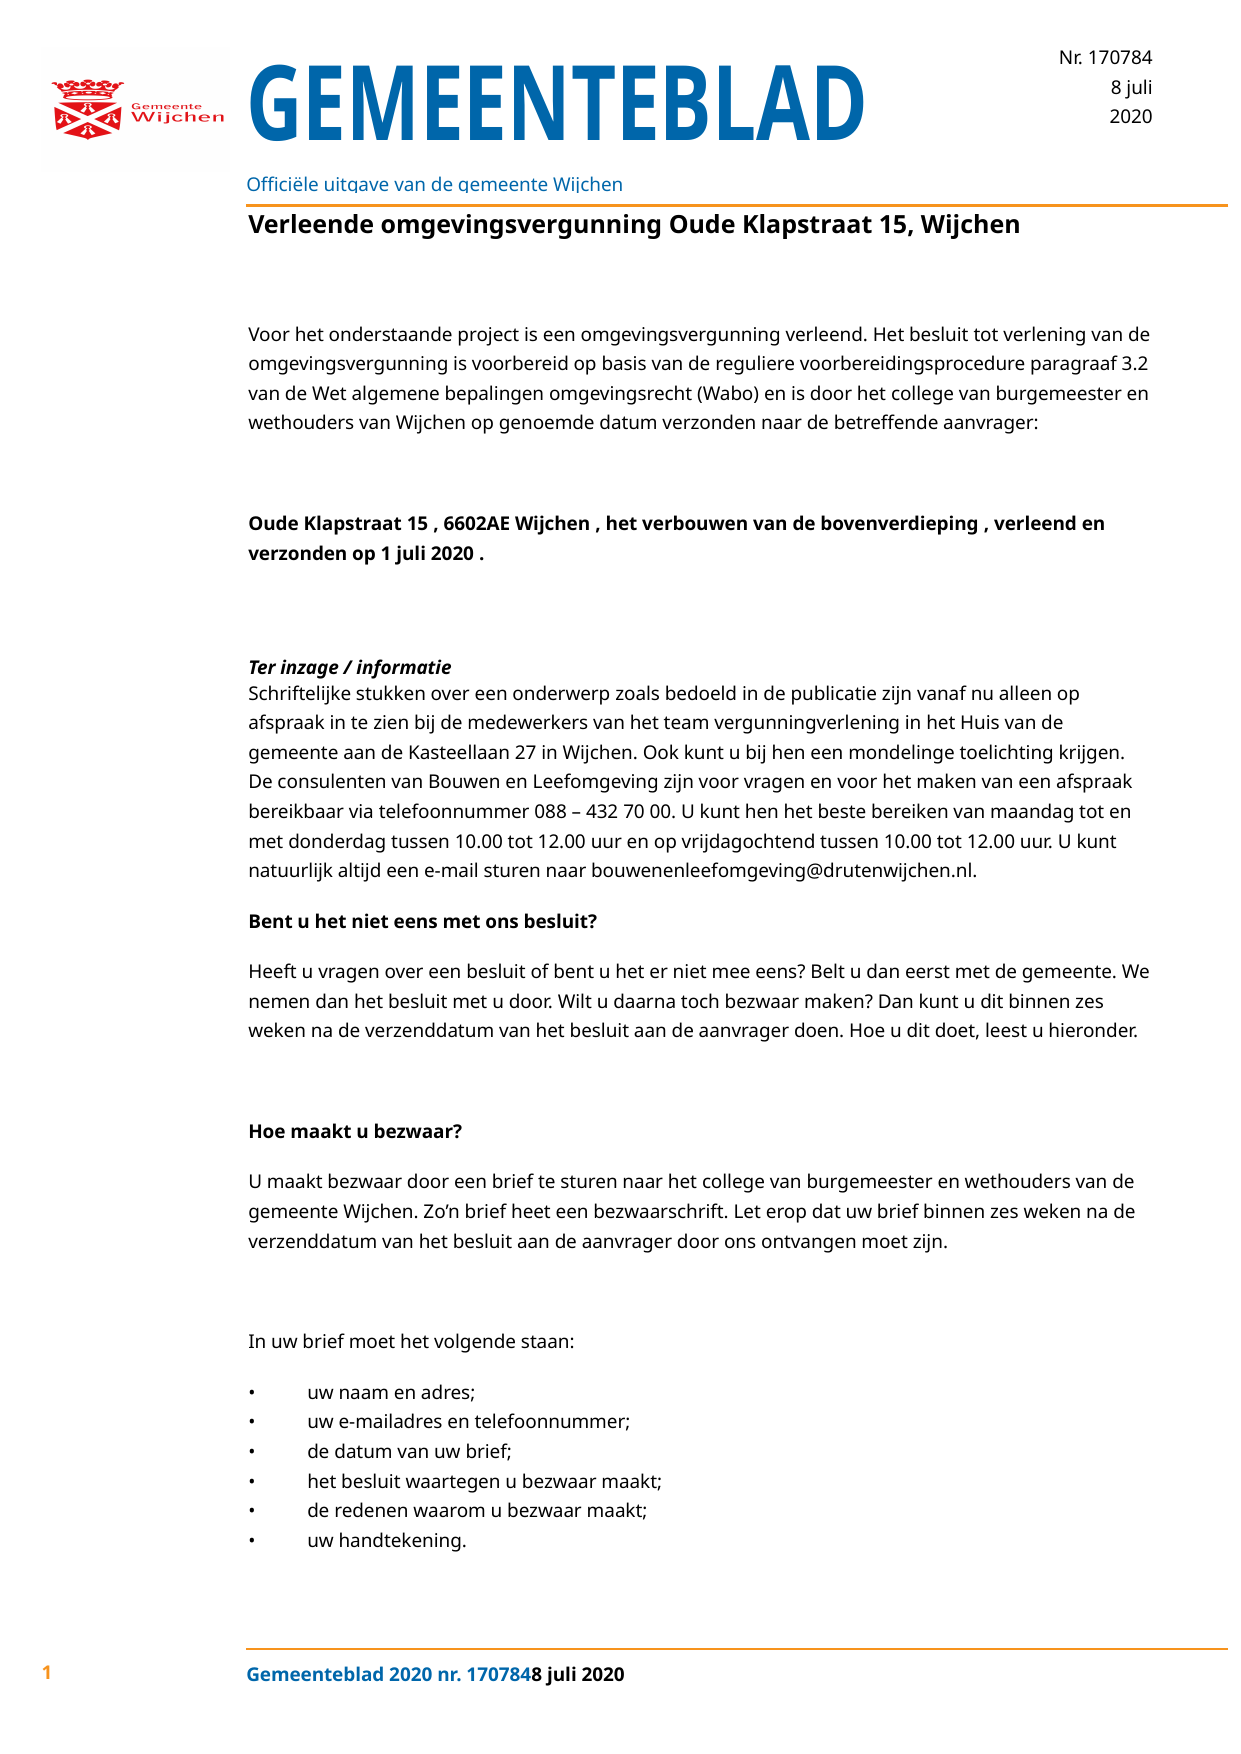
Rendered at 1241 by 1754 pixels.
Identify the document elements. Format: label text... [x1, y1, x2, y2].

text Oude Klapstraat 15 , 6602AE Wijchen , het verbouwen van de bovenverdieping , verleend en verzonden op 1 juli 2020 . [248, 510, 1152, 566]
text Ter inzage / informatie [248, 654, 1152, 680]
list de datum van uw brief; [248, 1438, 1152, 1464]
list het besluit waartegen u bezwaar maakt; [248, 1468, 1152, 1494]
text Heeft u vragen over een besluit of bent u het er niet mee eens? Belt u dan eerst met de gemeente. We nemen dan het besluit met u door. Wilt u daarna toch bezwaar maken? Dan kunt u dit binnen zes weken na de verzenddatum van het besluit aan de aanvrager doen. Hoe u dit doet, leest u hieronder. [248, 958, 1152, 1043]
text Voor het onderstaande project is een omgevingsvergunning verleend. Het besluit tot verlening van de omgevingsvergunning is voorbereid op basis van de reguliere voorbereidingsprocedure paragraaf 3.2 van de Wet algemene bepalingen omgevingsrecht (Wabo) en is door het college van burgemeester en wethouders van Wijchen op genoemde datum verzonden naar de betreffende aanvrager: [248, 321, 1152, 435]
picture [41, 47, 231, 172]
text Verleende omgevingsvergunning Oude Klapstraat 15, Wijchen [248, 207, 1152, 241]
text U maakt bezwaar door een brief te sturen naar het college van burgemeester en wethouders van de gemeente Wijchen. Zo’n brief heet een bezwaarschrift. Let erop dat uw brief binnen zes weken na de verzenddatum van het besluit aan de aanvrager door ons ontvangen moet zijn. [248, 1169, 1152, 1254]
text In uw brief moet het volgende staan: [248, 1329, 1152, 1354]
text Schriftelijke stukken over een onderwerp zoals bedoeld in de publicatie zijn vanaf nu alleen op afspraak in te zien bij de medewerkers van het team vergunningverlening in het Huis van de gemeente aan de Kasteellaan 27 in Wijchen. Ook kunt u bij hen een mondelinge toelichting krijgen. De consulenten van Bouwen en Leefomgeving zijn voor vragen en voor het maken van een afspraak bereikbaar via telefoonnummer 088 – 432 70 00. U kunt hen het beste bereiken van maandag tot en met donderdag tussen 10.00 tot 12.00 uur en op vrijdagochtend tussen 10.00 tot 12.00 uur. U kunt natuurlijk altijd een e-mail sturen naar bouwenenleefomgeving@drutenwijchen.nl. [248, 680, 1152, 883]
list uw e-mailadres en telefoonnummer; [248, 1409, 1152, 1434]
list uw naam en adres; [248, 1379, 1152, 1405]
text Hoe maakt u bezwaar? [248, 1118, 1152, 1144]
list de redenen waarom u bezwaar maakt; [248, 1497, 1152, 1523]
text Bent u het niet eens met ons besluit? [248, 908, 1152, 934]
list uw handtekening. [248, 1527, 1152, 1553]
